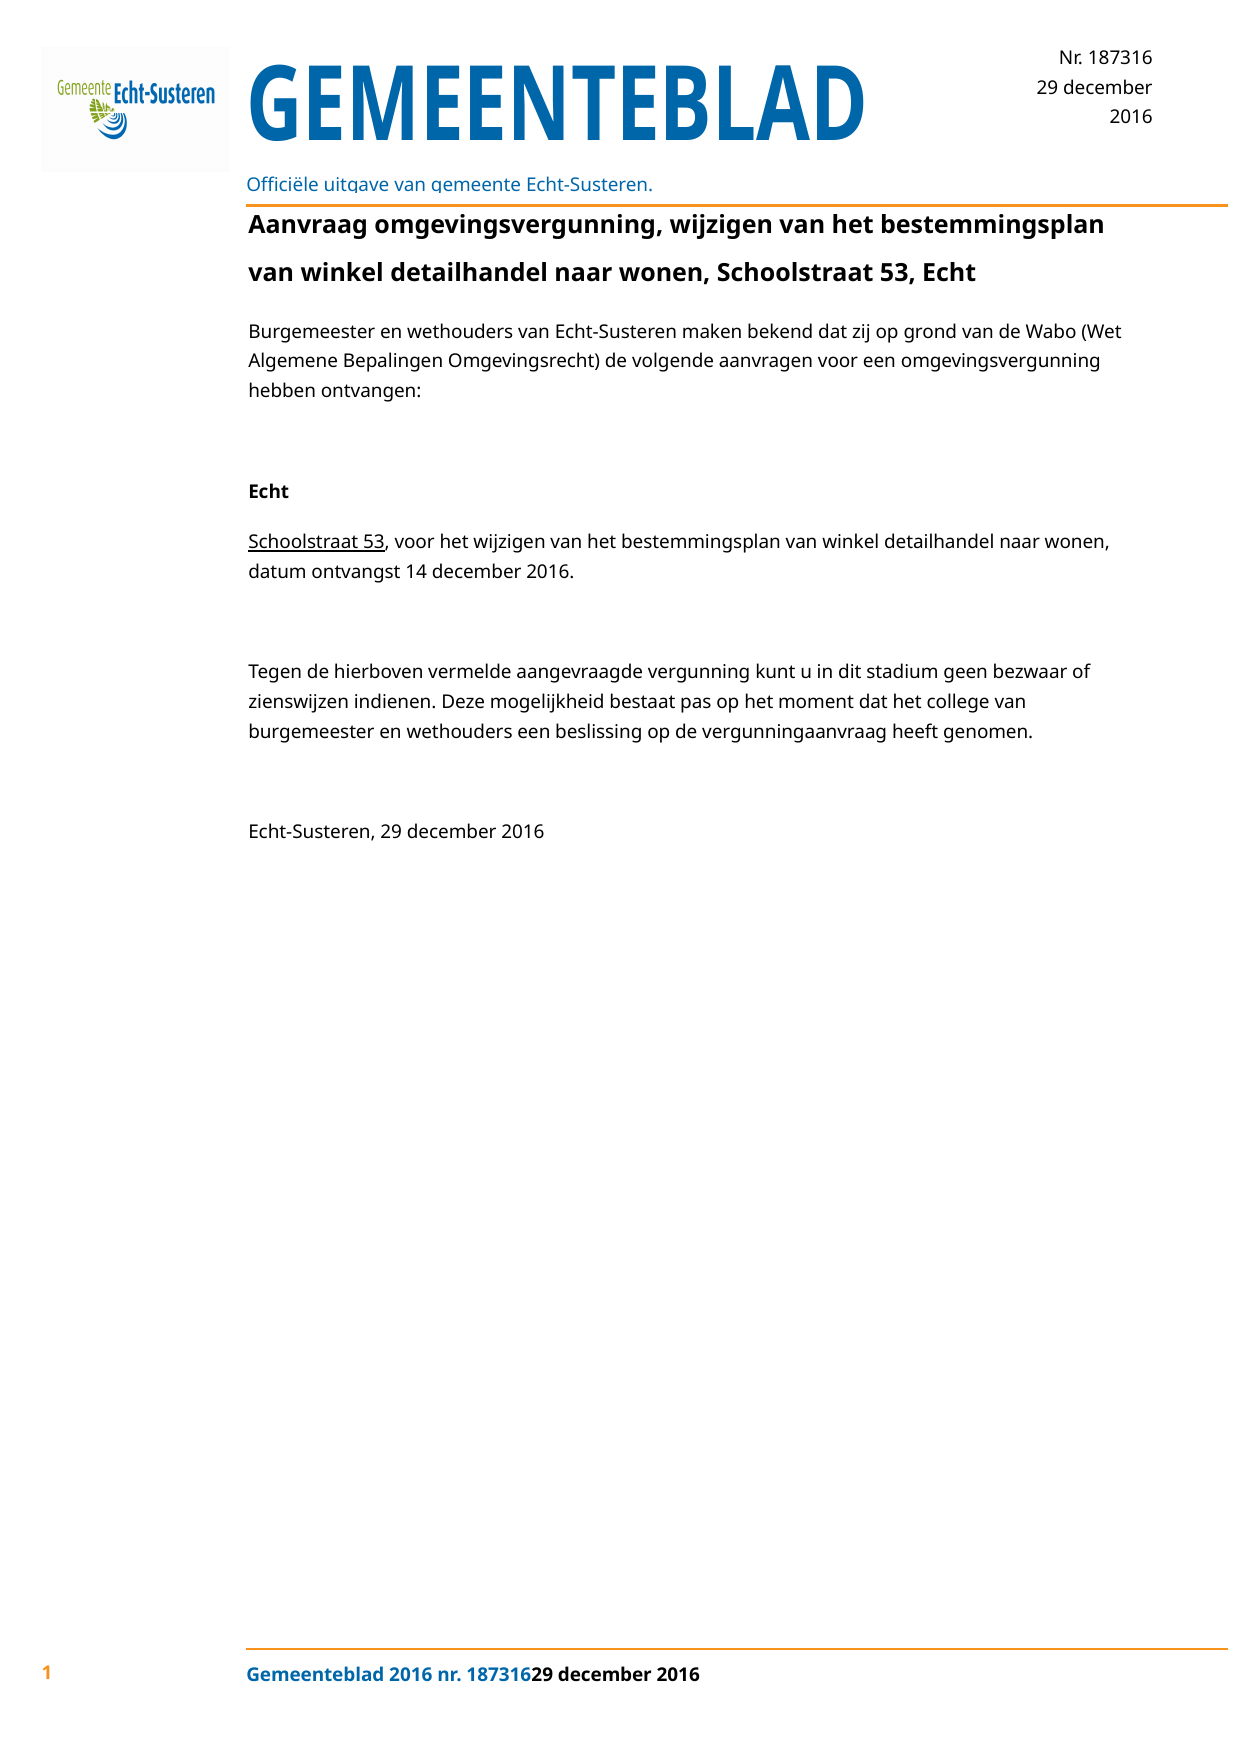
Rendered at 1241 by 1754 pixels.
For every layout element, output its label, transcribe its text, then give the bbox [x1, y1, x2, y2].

text Burgemeester en wethouders van Echt-Susteren maken bekend dat zij op grond van de Wabo (Wet Algemene Bepalingen Omgevingsrecht) de volgende aanvragen voor een omgevingsvergunning hebben ontvangen: [248, 318, 1152, 403]
text Schoolstraat 53, voor het wijzigen van het bestemmingsplan van winkel detailhandel naar wonen, datum ontvangst 14 december 2016. [248, 528, 1152, 584]
text Echt [248, 478, 1152, 504]
text Tegen de hierboven vermelde aangevraagde vergunning kunt u in dit stadium geen bezwaar of zienswijzen indienen. Deze mogelijkheid bestaat pas op het moment dat het college van burgemeester en wethouders een beslissing op de vergunningaanvraag heeft genomen. [248, 659, 1152, 744]
text Aanvraag omgevingsvergunning, wijzigen van het bestemmingsplan van winkel detailhandel naar wonen, Schoolstraat 53, Echt [248, 207, 1152, 288]
text Echt-Susteren, 29 december 2016 [248, 819, 1152, 844]
picture [41, 47, 231, 172]
